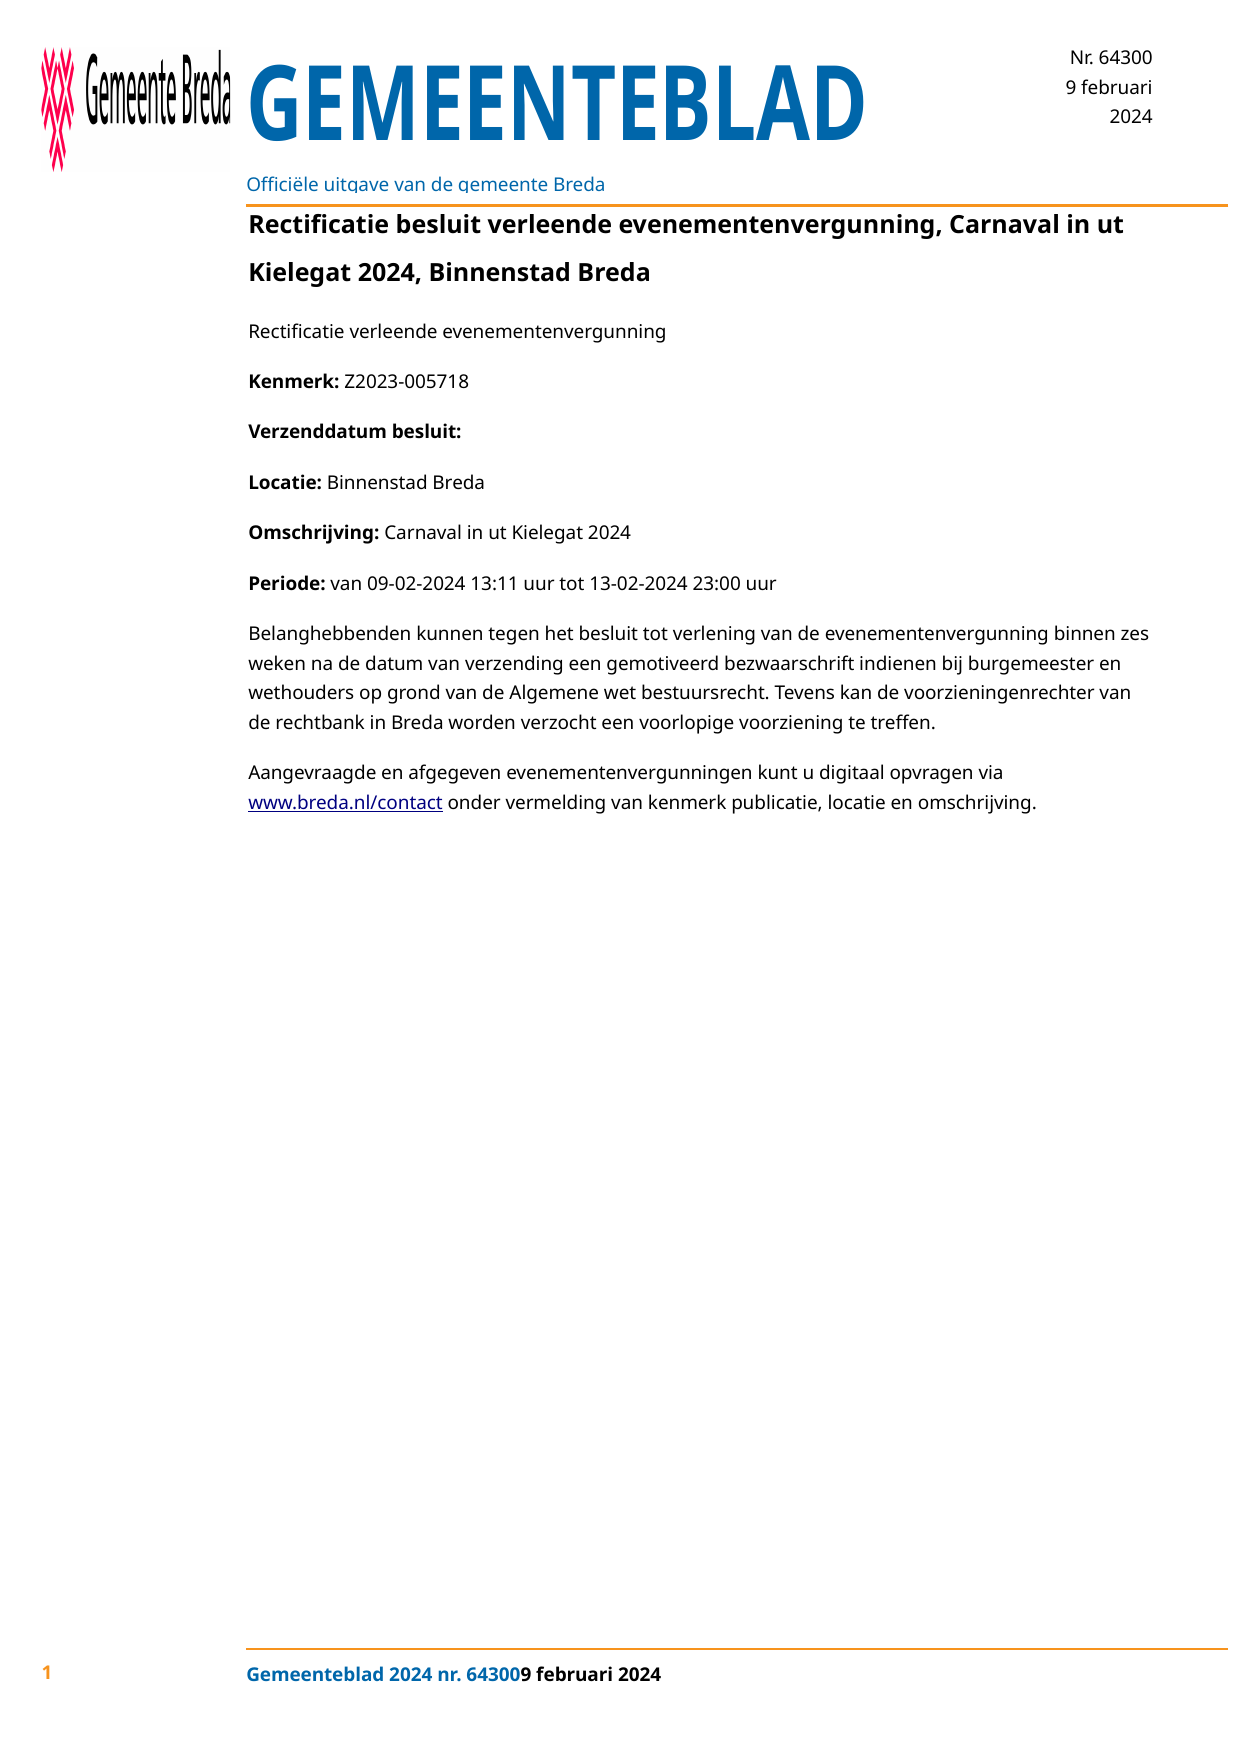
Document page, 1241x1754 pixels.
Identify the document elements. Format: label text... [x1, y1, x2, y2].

picture [41, 47, 231, 172]
text Kenmerk: Z2023-005718 [248, 368, 1152, 394]
text Omschrijving: Carnaval in ut Kielegat 2024 [248, 519, 1152, 545]
text Locatie: Binnenstad Breda [248, 469, 1152, 495]
text Aangevraagde en afgegeven evenementenvergunningen kunt u digitaal opvragen via www.breda.nl/contact onder vermelding van kenmerk publicatie, locatie en omschrijving. [248, 759, 1152, 815]
text Rectificatie verleende evenementenvergunning [248, 318, 1152, 344]
text Verzenddatum besluit: [248, 419, 1152, 444]
text Periode: van 09-02-2024 13:11 uur tot 13-02-2024 23:00 uur [248, 570, 1152, 596]
text Belanghebbenden kunnen tegen het besluit tot verlening van de evenementenvergunning binnen zes weken na de datum van verzending een gemotiveerd bezwaarschrift indienen bij burgemeester en wethouders op grond van de Algemene wet bestuursrecht. Tevens kan de voorzieningenrechter van de rechtbank in Breda worden verzocht een voorlopige voorziening te treffen. [248, 620, 1152, 735]
text Rectificatie besluit verleende evenementenvergunning, Carnaval in ut Kielegat 2024, Binnenstad Breda [248, 207, 1152, 288]
